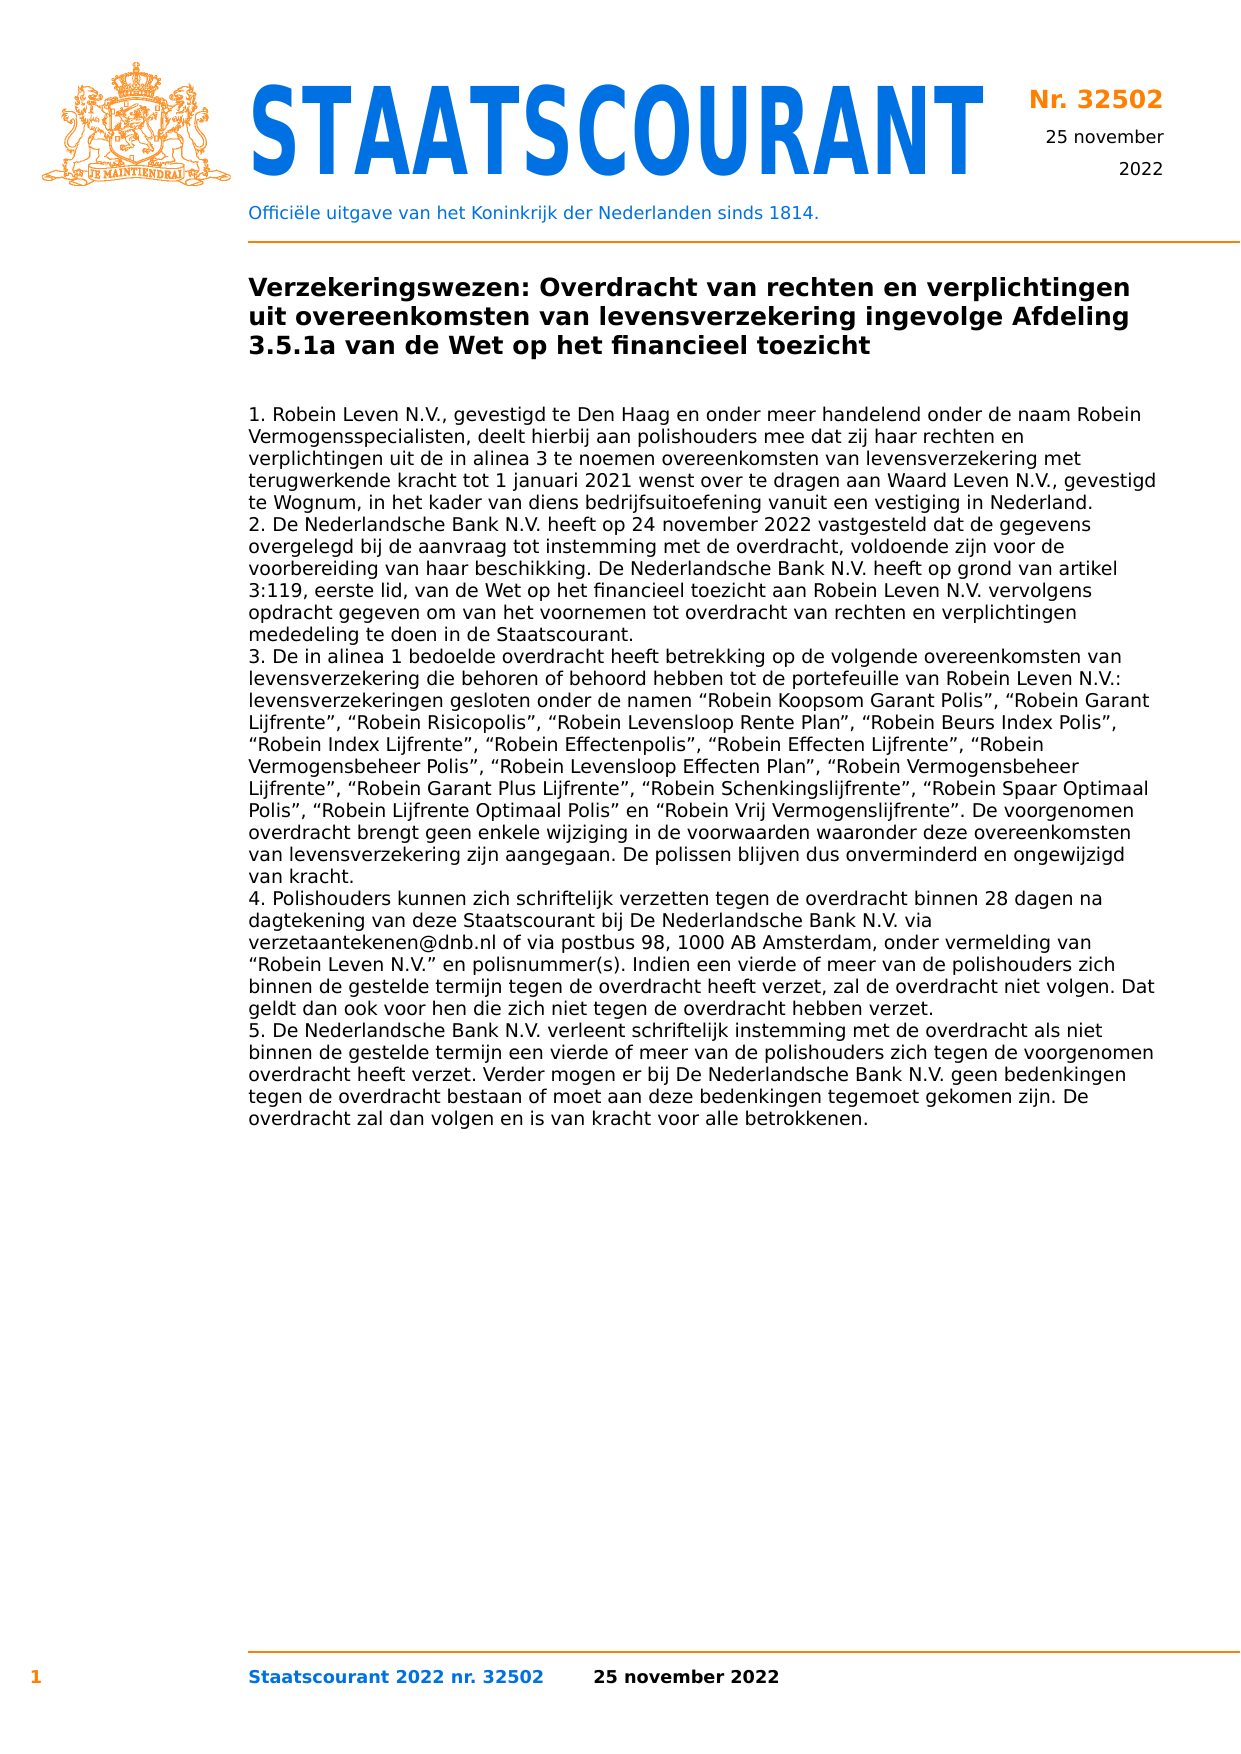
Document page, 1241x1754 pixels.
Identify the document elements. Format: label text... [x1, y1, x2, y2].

picture [41, 62, 231, 186]
table_cell Officiële uitgave van het Koninkrijk der Nederlanden sinds 1814. [248, 203, 1240, 241]
text 5. De Nederlandsche Bank N.V. verleent schriftelijk instemming met de overdracht als niet binnen de gestelde termijn een vierde of meer van de polishouders zich tegen de voorgenomen overdracht heeft verzet. Verder mogen er bij De Nederlandsche Bank N.V. geen bedenkingen tegen de overdracht bestaan of moet aan deze bedenkingen tegemoet gekomen zijn. De overdracht zal dan volgen en is van kracht voor alle betrokkenen. [248, 1020, 1163, 1129]
table_cell 2022 [998, 153, 1240, 203]
text 3. De in alinea 1 bedoelde overdracht heeft betrekking op de volgende overeenkomsten van levensverzekering die behoren of behoord hebben tot de portefeuille van Robein Leven N.V.: levensverzekeringen gesloten onder de namen “Robein Koopsom Garant Polis”, “Robein Garant Lijfrente”, “Robein Risicopolis”, “Robein Levensloop Rente Plan”, “Robein Beurs Index Polis”, “Robein Index Lijfrente”, “Robein Effectenpolis”, “Robein Effecten Lijfrente”, “Robein Vermogensbeheer Polis”, “Robein Levensloop Effecten Plan”, “Robein Vermogensbeheer Lijfrente”, “Robein Garant Plus Lijfrente”, “Robein Schenkingslijfrente”, “Robein Spaar Optimaal Polis”, “Robein Lijfrente Optimaal Polis” en “Robein Vrij Vermogenslijfrente”. De voorgenomen overdracht brengt geen enkele wijziging in de voorwaarden waaronder deze overeenkomsten van levensverzekering zijn aangegaan. De polissen blijven dus onverminderd en ongewijzigd van kracht. [248, 646, 1163, 888]
table_cell 25 november [998, 121, 1240, 153]
text 1. Robein Leven N.V., gevestigd te Den Haag en onder meer handelend onder de naam Robein Vermogensspecialisten, deelt hierbij aan polishouders mee dat zij haar rechten en verplichtingen uit de in alinea 3 te noemen overeenkomsten van levensverzekering met terugwerkende kracht tot 1 januari 2021 wenst over te dragen aan Waard Leven N.V., gevestigd te Wognum, in het kader van diens bedrijfsuitoefening vanuit een vestiging in Nederland. [248, 404, 1163, 514]
table_header [25, 62, 248, 241]
text 4. Polishouders kunnen zich schriftelijk verzetten tegen de overdracht binnen 28 dagen na dagtekening van deze Staatscourant bij De Nederlandsche Bank N.V. via verzetaantekenen@dnb.nl of via postbus 98, 1000 AB Amsterdam, onder vermelding van “Robein Leven N.V.” en polisnummer(s). Indien een vierde of meer van de polishouders zich binnen de gestelde termijn tegen de overdracht heeft verzet, zal de overdracht niet volgen. Dat geldt dan ook voor hen die zich niet tegen de overdracht hebben verzet. [248, 888, 1163, 1020]
table_header Nr. 32502 [998, 62, 1240, 121]
subtitle Verzekeringswezen: Overdracht van rechten en verplichtingen uit overeenkomsten van levensverzekering ingevolge Afdeling 3.5.1a van de Wet op het financieel toezicht [248, 273, 1163, 361]
table_header STAATSCOURANT [248, 62, 998, 203]
text 2. De Nederlandsche Bank N.V. heeft op 24 november 2022 vastgesteld dat de gegevens overgelegd bij de aanvraag tot instemming met de overdracht, voldoende zijn voor de voorbereiding van haar beschikking. De Nederlandsche Bank N.V. heeft op grond van artikel 3:119, eerste lid, van de Wet op het financieel toezicht aan Robein Leven N.V. vervolgens opdracht gegeven om van het voornemen tot overdracht van rechten en verplichtingen mededeling te doen in de Staatscourant. [248, 514, 1163, 646]
